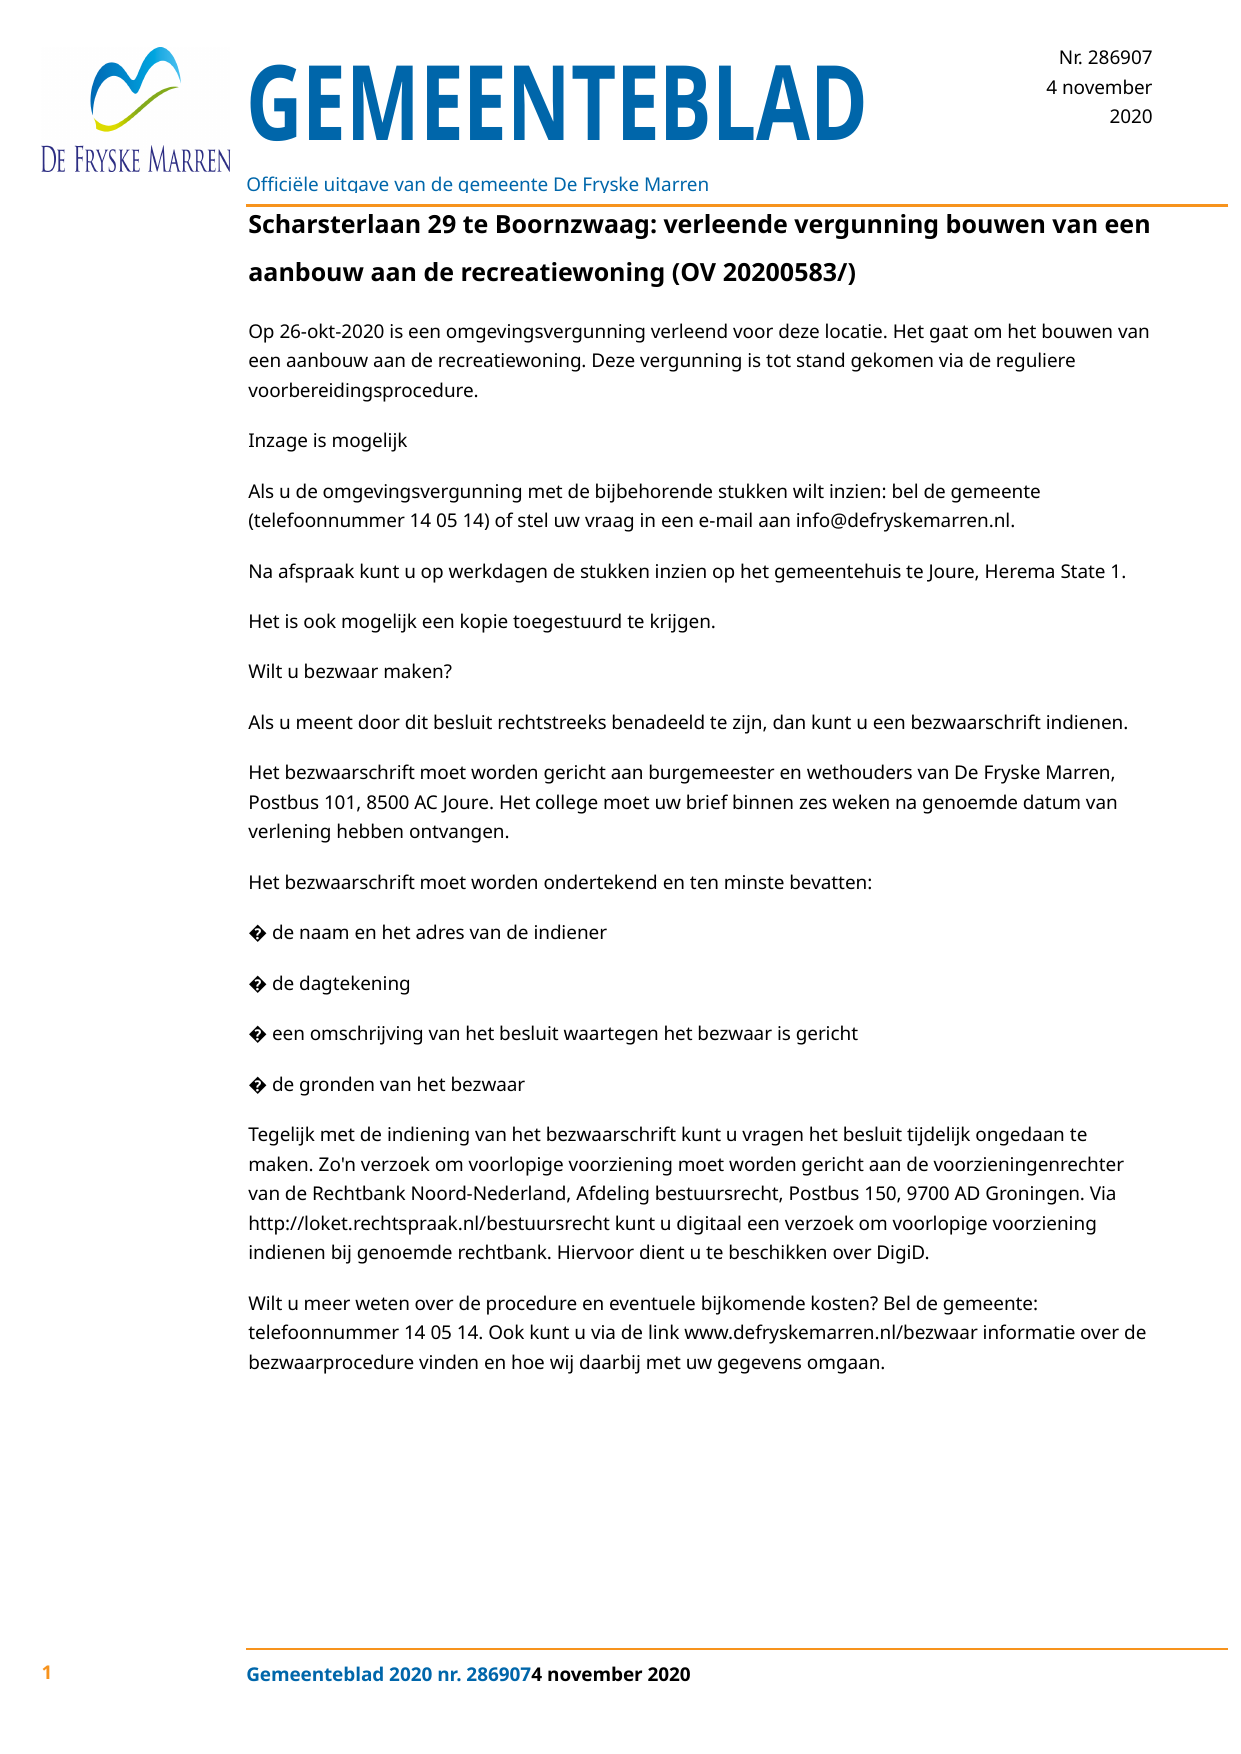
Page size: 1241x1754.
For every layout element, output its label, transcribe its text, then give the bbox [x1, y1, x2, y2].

text � de naam en het adres van de indiener [248, 919, 1152, 945]
text Inzage is mogelijk [248, 427, 1152, 453]
text � de dagtekening [248, 970, 1152, 996]
text Het bezwaarschrift moet worden ondertekend en ten minste bevatten: [248, 869, 1152, 895]
text � de gronden van het bezwaar [248, 1071, 1152, 1097]
text Als u de omgevingsvergunning met de bijbehorende stukken wilt inzien: bel de gemeente (telefoonnummer 14 05 14) of stel uw vraag in een e-mail aan info@defryskemarren.nl. [248, 478, 1152, 533]
text Wilt u bezwaar maken? [248, 659, 1152, 684]
text Na afspraak kunt u op werkdagen de stukken inzien op het gemeentehuis te Joure, Herema State 1. [248, 558, 1152, 584]
text Het is ook mogelijk een kopie toegestuurd te krijgen. [248, 608, 1152, 634]
picture [41, 47, 231, 172]
text Op 26-okt-2020 is een omgevingsvergunning verleend voor deze locatie. Het gaat om het bouwen van een aanbouw aan de recreatiewoning. Deze vergunning is tot stand gekomen via de reguliere voorbereidingsprocedure. [248, 318, 1152, 403]
text Het bezwaarschrift moet worden gericht aan burgemeester en wethouders van De Fryske Marren, Postbus 101, 8500 AC Joure. Het college moet uw brief binnen zes weken na genoemde datum van verlening hebben ontvangen. [248, 759, 1152, 844]
text Tegelijk met de indiening van het bezwaarschrift kunt u vragen het besluit tijdelijk ongedaan te maken. Zo'n verzoek om voorlopige voorziening moet worden gericht aan de voorzieningenrechter van de Rechtbank Noord-Nederland, Afdeling bestuursrecht, Postbus 150, 9700 AD Groningen. Via http://loket.rechtspraak.nl/bestuursrecht kunt u digitaal een verzoek om voorlopige voorziening indienen bij genoemde rechtbank. Hiervoor dient u te beschikken over DigiD. [248, 1121, 1152, 1265]
text Wilt u meer weten over de procedure en eventuele bijkomende kosten? Bel de gemeente: telefoonnummer 14 05 14. Ook kunt u via de link www.defryskemarren.nl/bezwaar informatie over de bezwaarprocedure vinden en hoe wij daarbij met uw gegevens omgaan. [248, 1290, 1152, 1375]
text � een omschrijving van het besluit waartegen het bezwaar is gericht [248, 1020, 1152, 1046]
text Als u meent door dit besluit rechtstreeks benadeeld te zijn, dan kunt u een bezwaarschrift indienen. [248, 709, 1152, 735]
text Scharsterlaan 29 te Boornzwaag: verleende vergunning bouwen van een aanbouw aan de recreatiewoning (OV 20200583/) [248, 207, 1152, 288]
